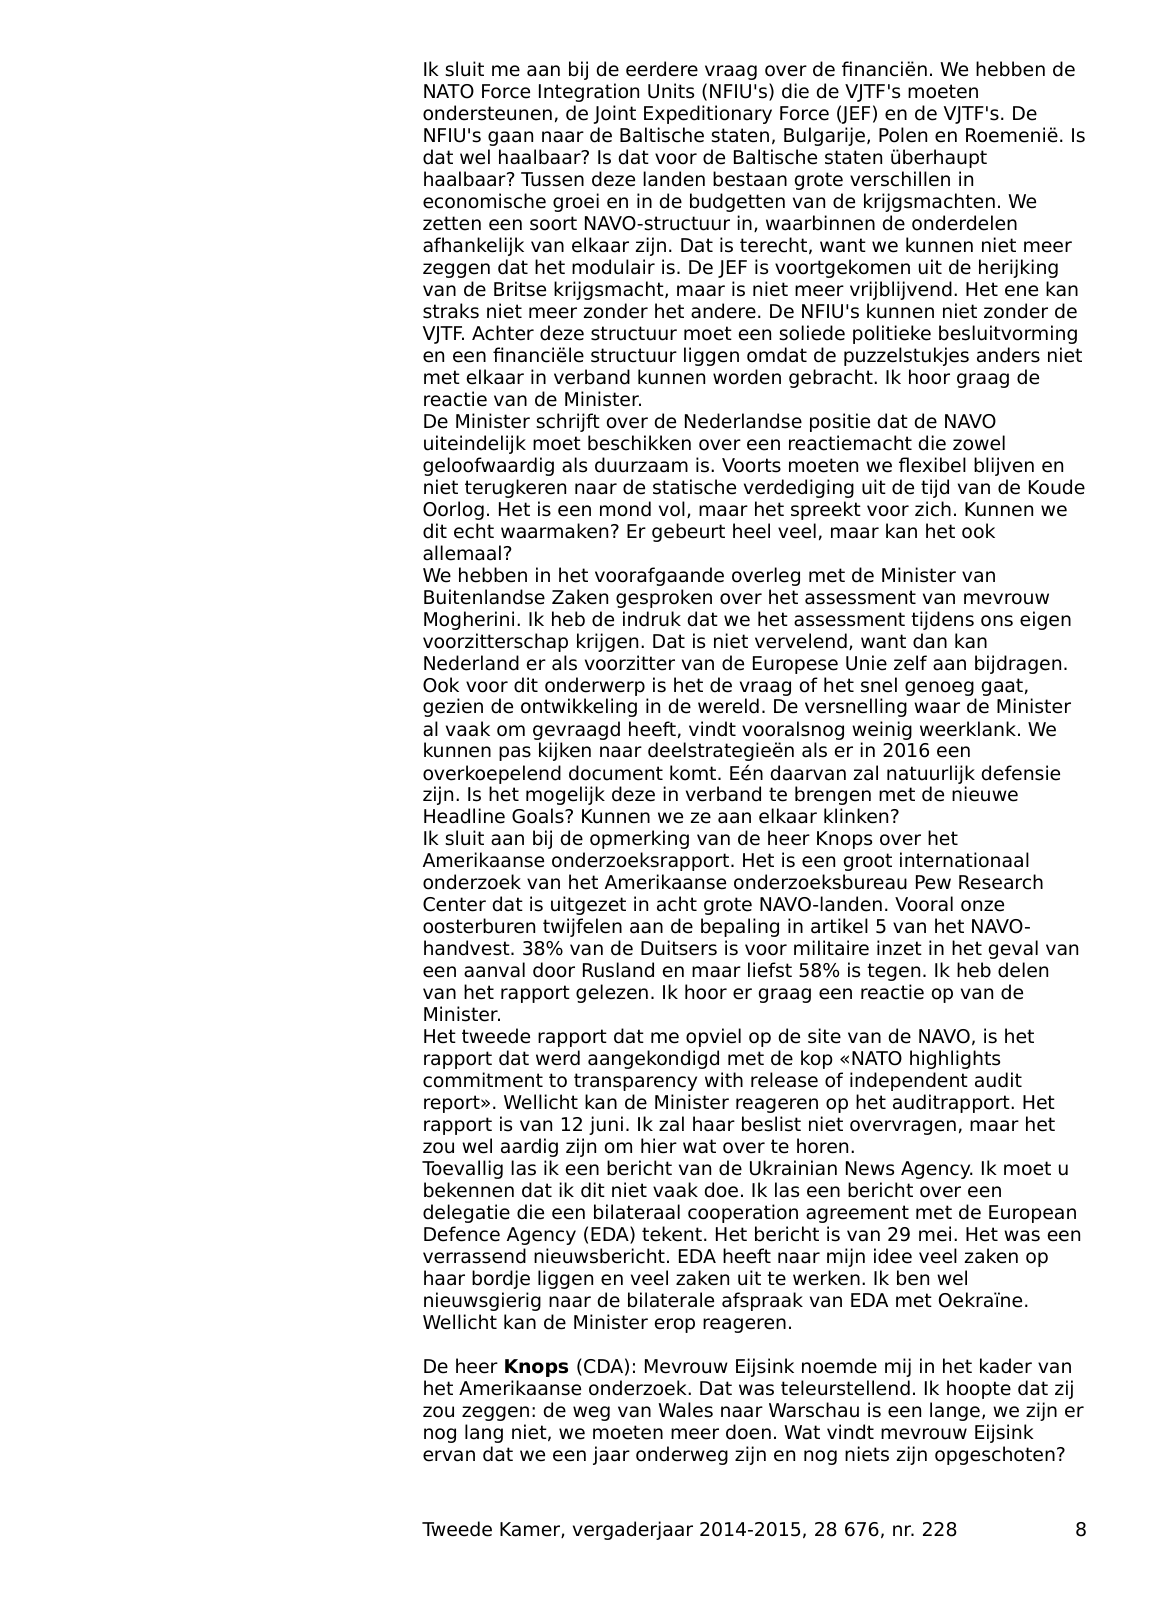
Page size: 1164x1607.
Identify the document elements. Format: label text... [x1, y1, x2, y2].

text Ik sluit aan bij de opmerking van de heer Knops over het Amerikaanse onderzoeksrapport. Het is een groot internationaal onderzoek van het Amerikaanse onderzoeksbureau Pew Research Center dat is uitgezet in acht grote NAVO-landen. Vooral onze oosterburen twijfelen aan de bepaling in artikel 5 van het NAVO-handvest. 38% van de Duitsers is voor militaire inzet in het geval van een aanval door Rusland en maar liefst 58% is tegen. Ik heb delen van het rapport gelezen. Ik hoor er graag een reactie op van de Minister. [422, 828, 1087, 1026]
text Ik sluit me aan bij de eerdere vraag over de financiën. We hebben de NATO Force Integration Units (NFIU's) die de VJTF's moeten ondersteunen, de Joint Expeditionary Force (JEF) en de VJTF's. De NFIU's gaan naar de Baltische staten, Bulgarije, Polen en Roemenië. Is dat wel haalbaar? Is dat voor de Baltische staten überhaupt haalbaar? Tussen deze landen bestaan grote verschillen in economische groei en in de budgetten van de krijgsmachten. We zetten een soort NAVO-structuur in, waarbinnen de onderdelen afhankelijk van elkaar zijn. Dat is terecht, want we kunnen niet meer zeggen dat het modulair is. De JEF is voortgekomen uit de herijking van de Britse krijgsmacht, maar is niet meer vrijblijvend. Het ene kan straks niet meer zonder het andere. De NFIU's kunnen niet zonder de VJTF. Achter deze structuur moet een soliede politieke besluitvorming en een financiële structuur liggen omdat de puzzelstukjes anders niet met elkaar in verband kunnen worden gebracht. Ik hoor graag de reactie van de Minister. [422, 59, 1087, 411]
text We hebben in het voorafgaande overleg met de Minister van Buitenlandse Zaken gesproken over het assessment van mevrouw Mogherini. Ik heb de indruk dat we het assessment tijdens ons eigen voorzitterschap krijgen. Dat is niet vervelend, want dan kan Nederland er als voorzitter van de Europese Unie zelf aan bijdragen. Ook voor dit onderwerp is het de vraag of het snel genoeg gaat, gezien de ontwikkeling in de wereld. De versnelling waar de Minister al vaak om gevraagd heeft, vindt vooralsnog weinig weerklank. We kunnen pas kijken naar deelstrategieën als er in 2016 een overkoepelend document komt. Eén daarvan zal natuurlijk defensie zijn. Is het mogelijk deze in verband te brengen met de nieuwe Headline Goals? Kunnen we ze aan elkaar klinken? [422, 564, 1087, 828]
text Het tweede rapport dat me opviel op de site van de NAVO, is het rapport dat werd aangekondigd met de kop «NATO highlights commitment to transparency with release of independent audit report». Wellicht kan de Minister reageren op het auditrapport. Het rapport is van 12 juni. Ik zal haar beslist niet overvragen, maar het zou wel aardig zijn om hier wat over te horen. [422, 1026, 1087, 1158]
text De Minister schrijft over de Nederlandse positie dat de NAVO uiteindelijk moet beschikken over een reactiemacht die zowel geloofwaardig als duurzaam is. Voorts moeten we flexibel blijven en niet terugkeren naar de statische verdediging uit de tijd van de Koude Oorlog. Het is een mond vol, maar het spreekt voor zich. Kunnen we dit echt waarmaken? Er gebeurt heel veel, maar kan het ook allemaal? [422, 411, 1087, 564]
text Toevallig las ik een bericht van de Ukrainian News Agency. Ik moet u bekennen dat ik dit niet vaak doe. Ik las een bericht over een delegatie die een bilateraal cooperation agreement met de European Defence Agency (EDA) tekent. Het bericht is van 29 mei. Het was een verrassend nieuwsbericht. EDA heeft naar mijn idee veel zaken op haar bordje liggen en veel zaken uit te werken. Ik ben wel nieuwsgierig naar de bilaterale afspraak van EDA met Oekraïne. Wellicht kan de Minister erop reageren. [422, 1158, 1087, 1334]
text De heer Knops (CDA): Mevrouw Eijsink noemde mij in het kader van het Amerikaanse onderzoek. Dat was teleurstellend. Ik hoopte dat zij zou zeggen: de weg van Wales naar Warschau is een lange, we zijn er nog lang niet, we moeten meer doen. Wat vindt mevrouw Eijsink ervan dat we een jaar onderweg zijn en nog niets zijn opgeschoten? [422, 1356, 1087, 1466]
